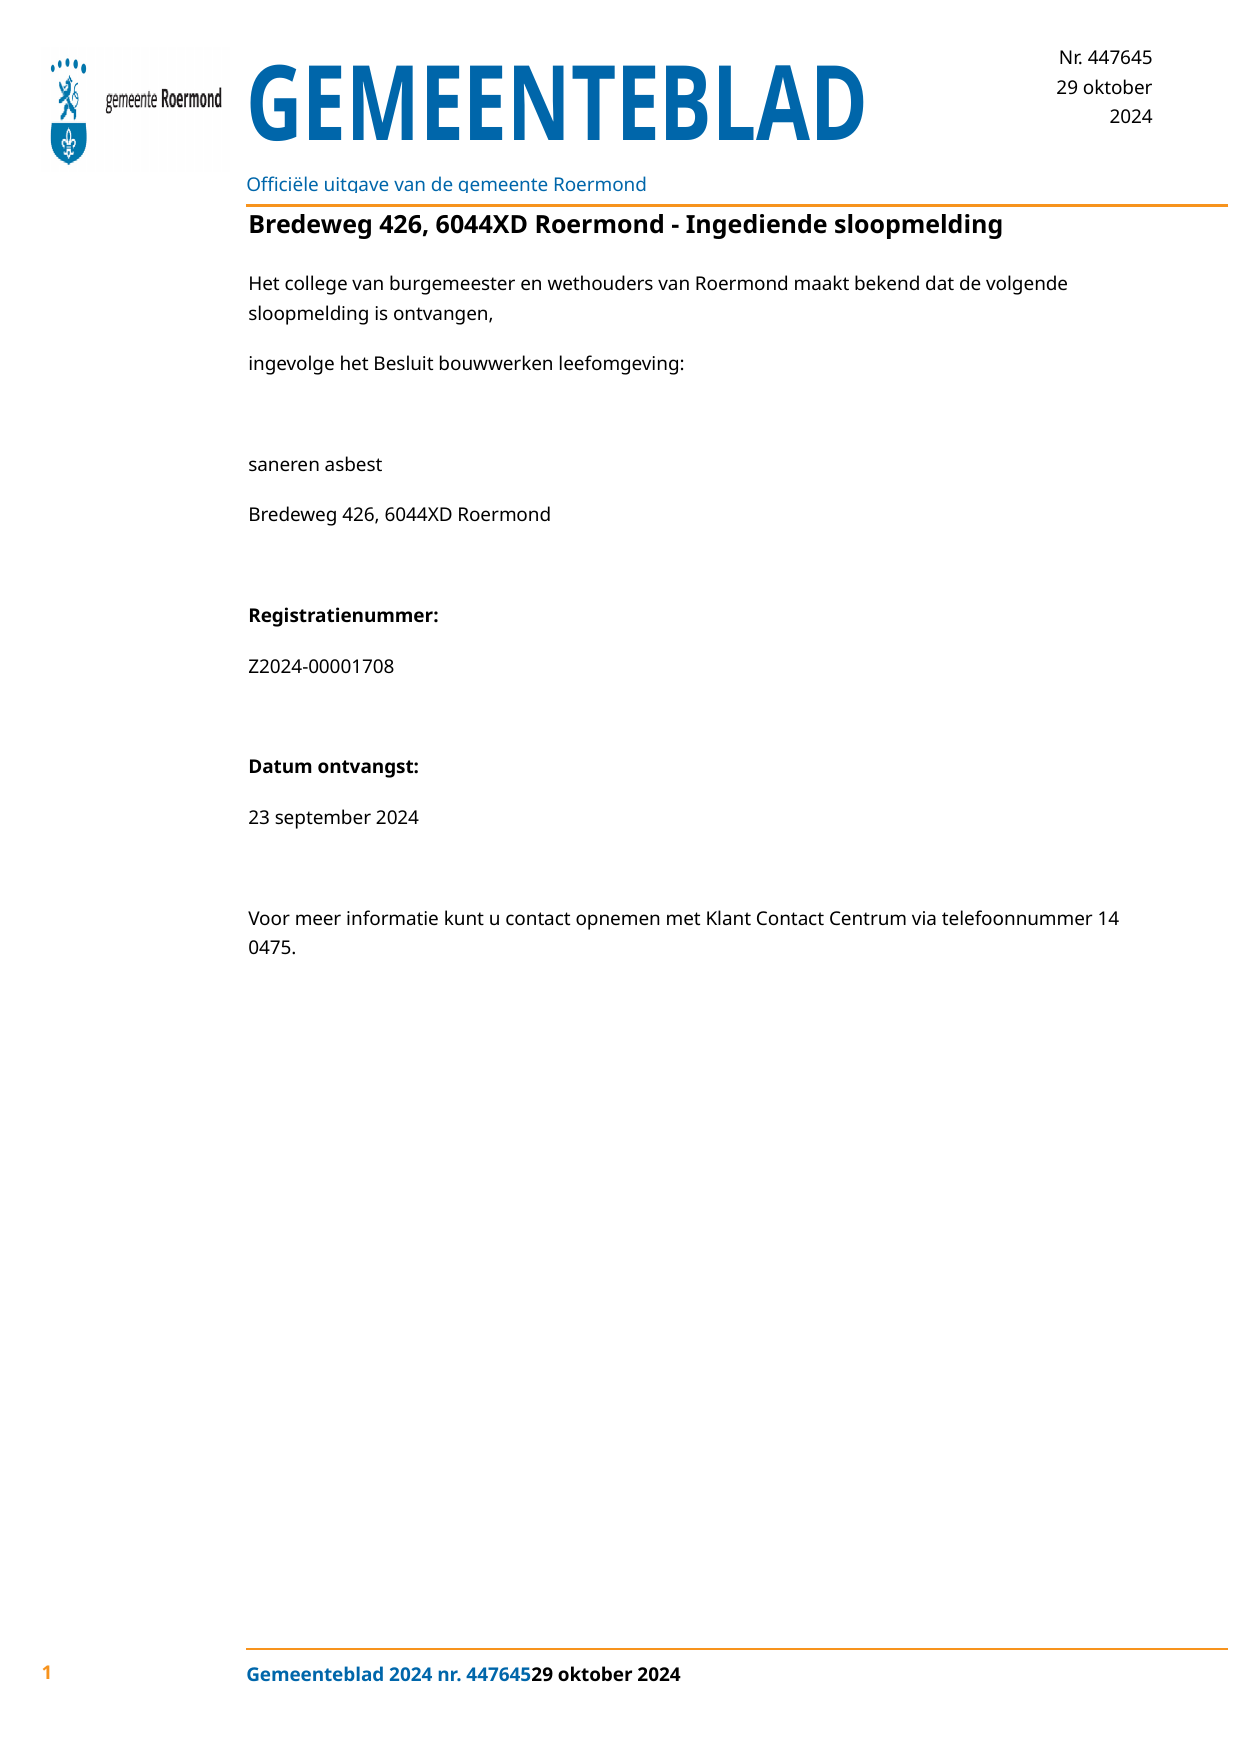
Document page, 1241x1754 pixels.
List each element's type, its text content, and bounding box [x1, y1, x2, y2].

picture [41, 47, 231, 172]
text saneren asbest [248, 451, 1152, 477]
text Bredeweg 426, 6044XD Roermond - Ingediende sloopmelding [248, 207, 1152, 241]
text 23 september 2024 [248, 804, 1152, 830]
text Voor meer informatie kunt u contact opnemen met Klant Contact Centrum via telefoonnummer 14 0475. [248, 905, 1152, 960]
text Z2024-00001708 [248, 653, 1152, 678]
text Registratienummer: [248, 602, 1152, 628]
text Bredeweg 426, 6044XD Roermond [248, 502, 1152, 527]
text Het college van burgemeester en wethouders van Roermond maakt bekend dat de volgende sloopmelding is ontvangen, [248, 270, 1152, 326]
text ingevolge het Besluit bouwwerken leefomgeving: [248, 350, 1152, 376]
text Datum ontvangst: [248, 754, 1152, 779]
